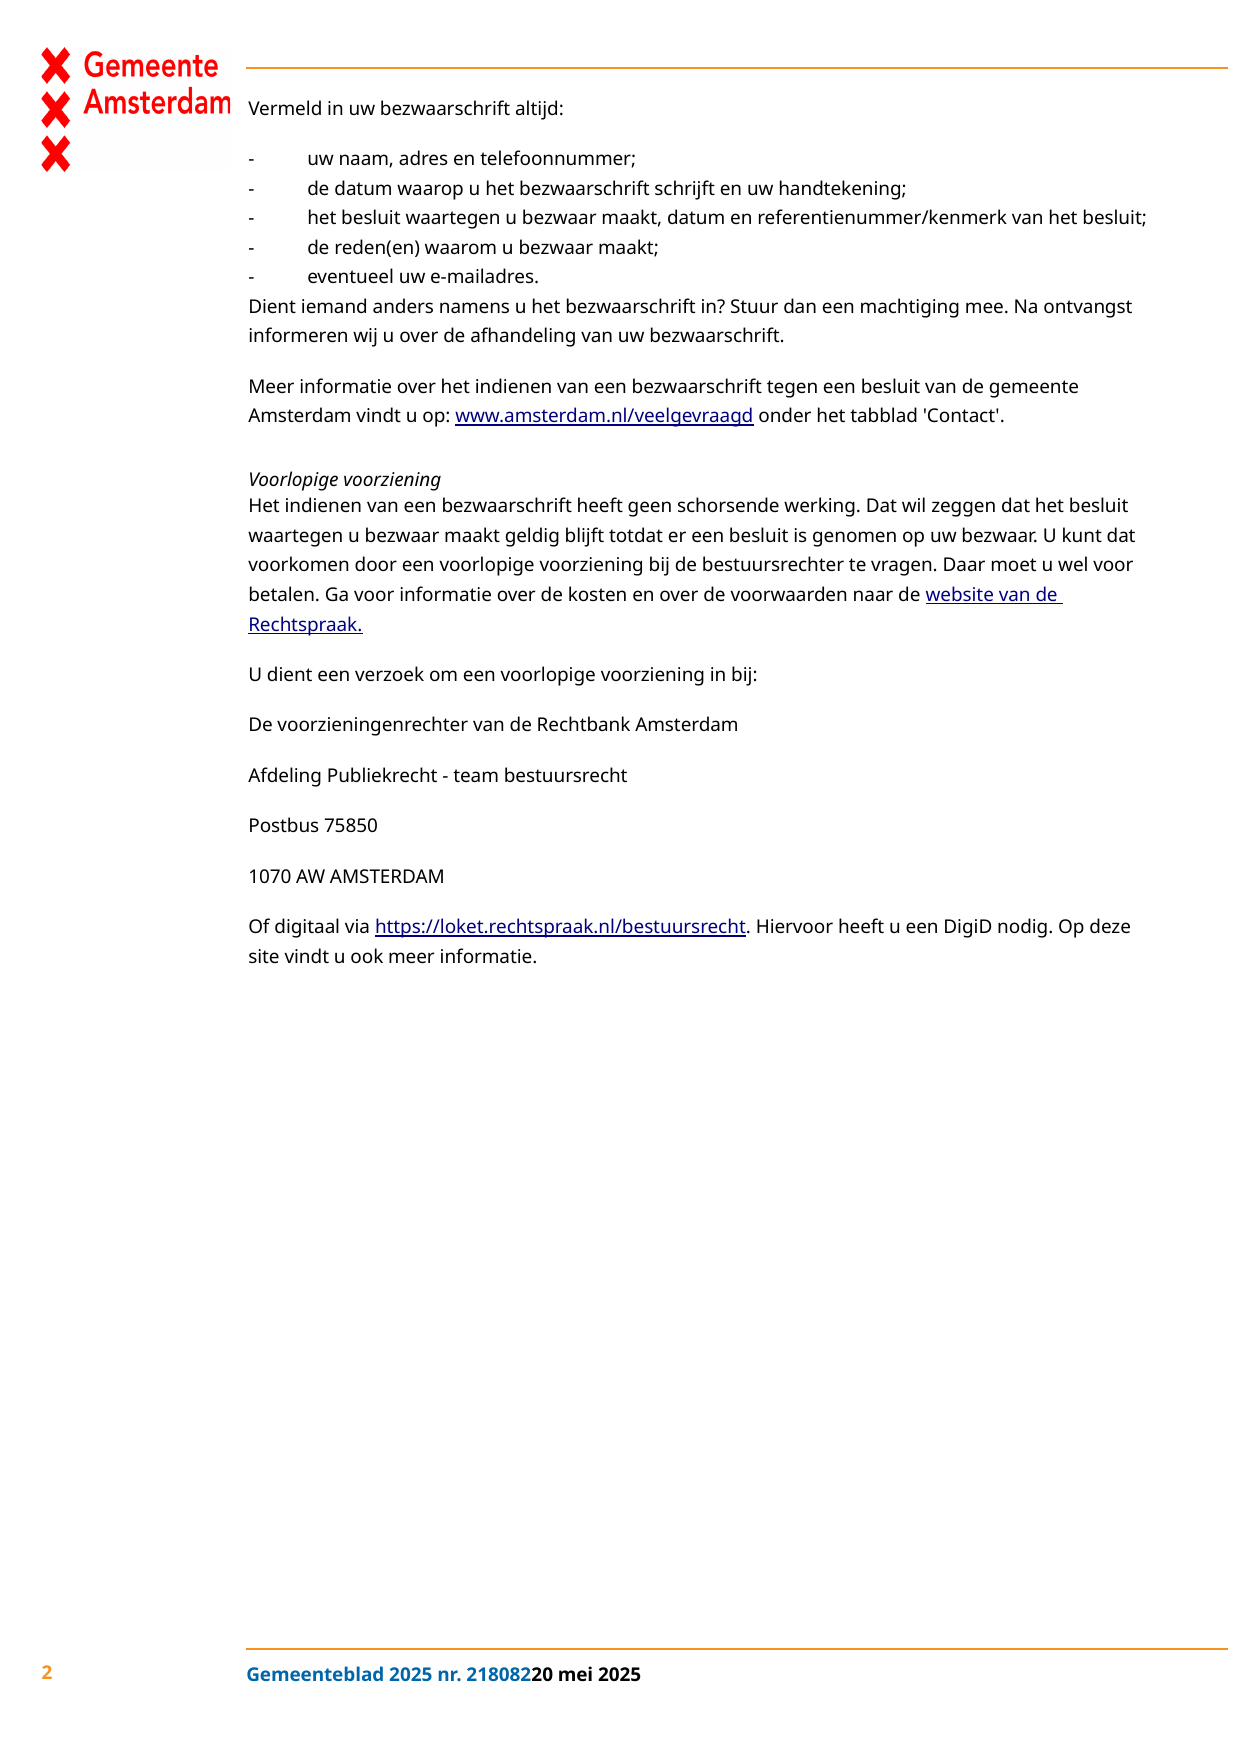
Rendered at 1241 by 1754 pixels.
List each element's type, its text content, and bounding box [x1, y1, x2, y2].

text Meer informatie over het indienen van een bezwaarschrift tegen een besluit van de gemeente Amsterdam vindt u op: www.amsterdam.nl/veelgevraagd onder het tabblad 'Contact'. [248, 373, 1152, 428]
text Dient iemand anders namens u het bezwaarschrift in? Stuur dan een machtiging mee. Na ontvangst informeren wij u over de afhandeling van uw bezwaarschrift. [248, 293, 1152, 348]
list eventueel uw e-mailadres. [248, 263, 1152, 289]
picture [41, 47, 231, 172]
list het besluit waartegen u bezwaar maakt, datum en referentienummer/kenmerk van het besluit; [248, 204, 1152, 230]
text Voorlopige voorziening [248, 467, 1152, 492]
text Het indienen van een bezwaarschrift heeft geen schorsende werking. Dat wil zeggen dat het besluit waartegen u bezwaar maakt geldig blijft totdat er een besluit is genomen op uw bezwaar. U kunt dat voorkomen door een voorlopige voorziening bij de bestuursrechter te vragen. Daar moet u wel voor betalen. Ga voor informatie over de kosten en over de voorwaarden naar de website van de Rechtspraak. [248, 492, 1152, 636]
text Vermeld in uw bezwaarschrift altijd: [248, 95, 1152, 121]
text Of digitaal via https://loket.rechtspraak.nl/bestuursrecht. Hiervoor heeft u een DigiD nodig. Op deze site vindt u ook meer informatie. [248, 913, 1152, 968]
list de reden(en) waarom u bezwaar maakt; [248, 234, 1152, 260]
text 1070 AW AMSTERDAM [248, 863, 1152, 888]
list uw naam, adres en telefoonnummer; [248, 145, 1152, 171]
list de datum waarop u het bezwaarschrift schrijft en uw handtekening; [248, 175, 1152, 201]
text Afdeling Publiekrecht - team bestuursrecht [248, 762, 1152, 788]
text U dient een verzoek om een voorlopige voorziening in bij: [248, 661, 1152, 687]
text Postbus 75850 [248, 812, 1152, 838]
text De voorzieningenrechter van de Rechtbank Amsterdam [248, 712, 1152, 737]
